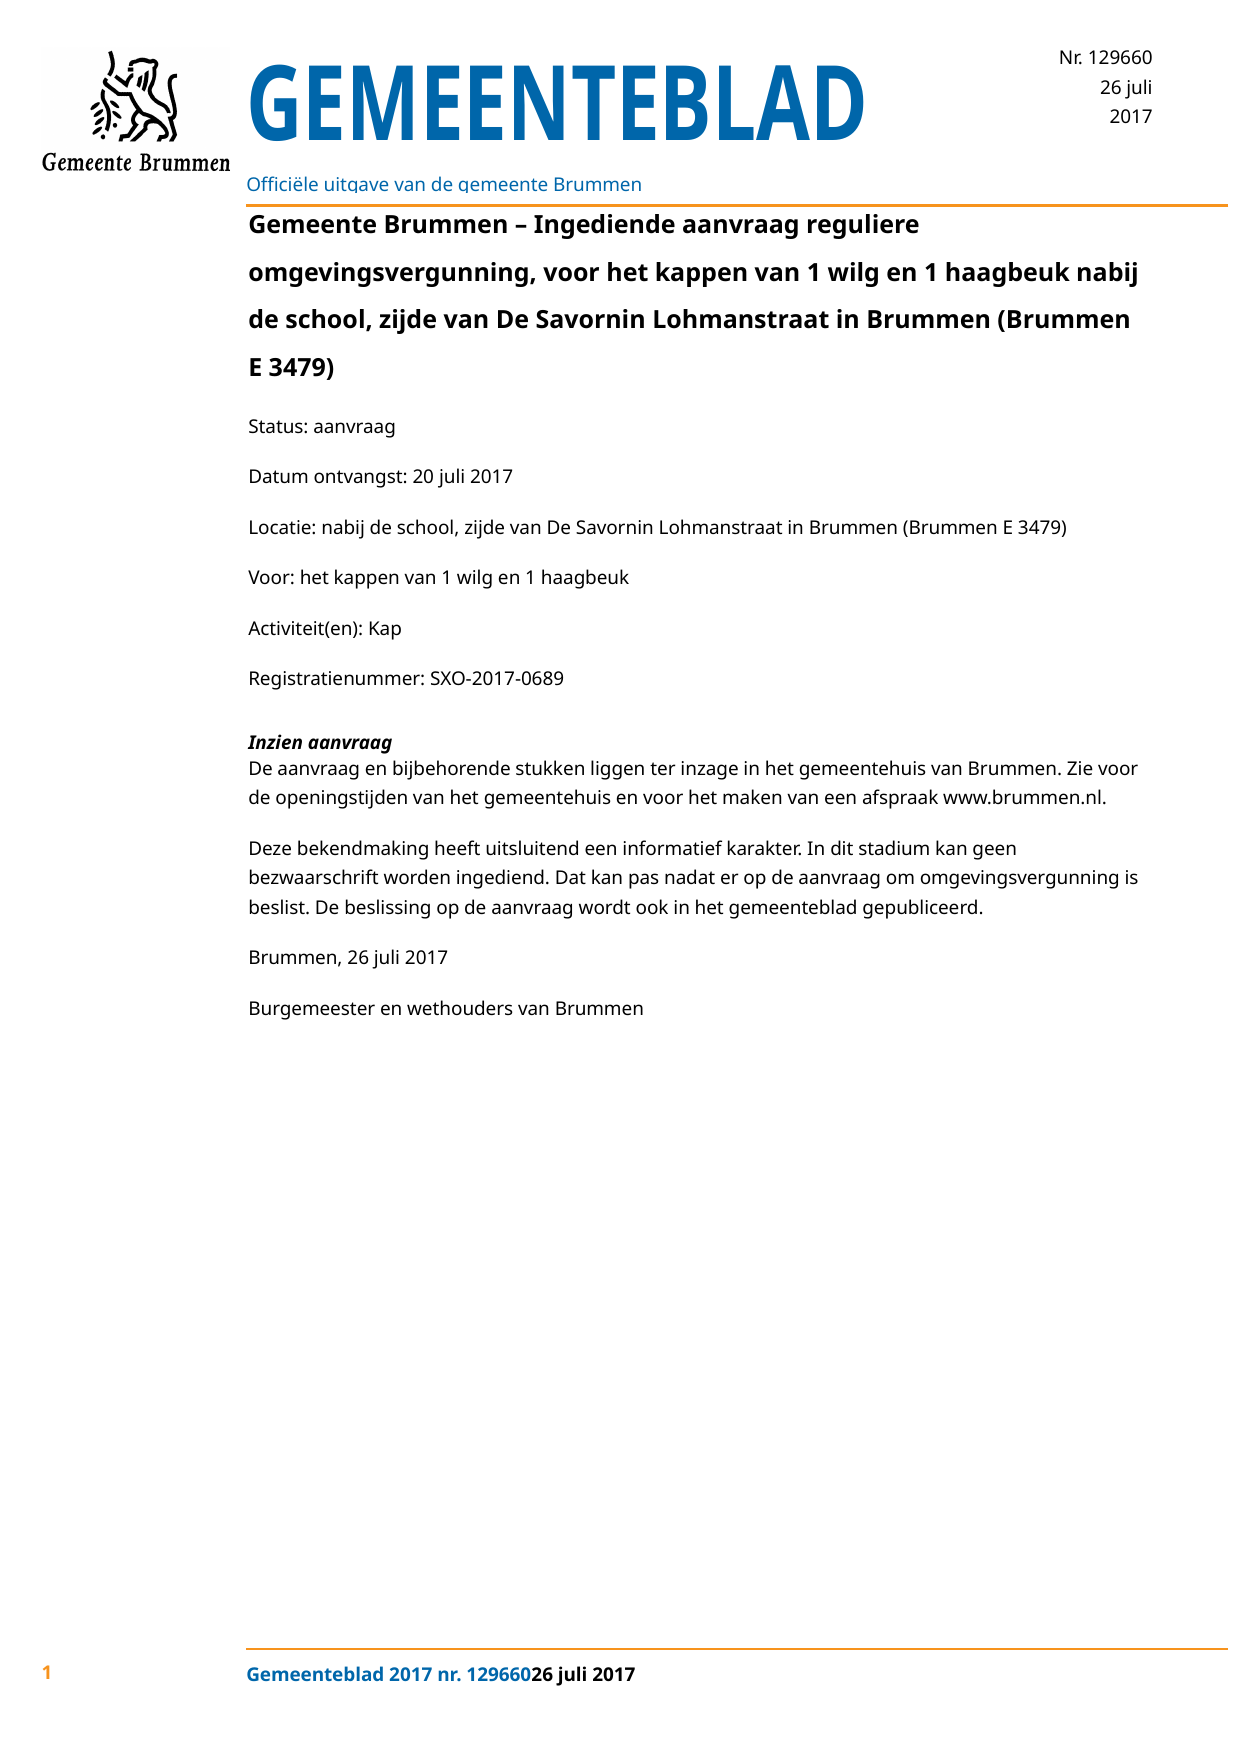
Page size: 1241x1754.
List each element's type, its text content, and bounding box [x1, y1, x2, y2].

text Deze bekendmaking heeft uitsluitend een informatief karakter. In dit stadium kan geen bezwaarschrift worden ingediend. Dat kan pas nadat er op de aanvraag om omgevingsvergunning is beslist. De beslissing op de aanvraag wordt ook in het gemeenteblad gepubliceerd. [248, 835, 1152, 920]
text Status: aanvraag [248, 413, 1152, 439]
text Inzien aanvraag [248, 729, 1152, 755]
text Brummen, 26 juli 2017 [248, 944, 1152, 970]
text Datum ontvangst: 20 juli 2017 [248, 463, 1152, 489]
text Activiteit(en): Kap [248, 615, 1152, 641]
text Voor: het kappen van 1 wilg en 1 haagbeuk [248, 564, 1152, 590]
text Gemeente Brummen – Ingediende aanvraag reguliere omgevingsvergunning, voor het kappen van 1 wilg en 1 haagbeuk nabij de school, zijde van De Savornin Lohmanstraat in Brummen (Brummen E 3479) [248, 207, 1152, 384]
text Locatie: nabij de school, zijde van De Savornin Lohmanstraat in Brummen (Brummen E 3479) [248, 514, 1152, 540]
text Registratienummer: SXO-2017-0689 [248, 665, 1152, 691]
text De aanvraag en bijbehorende stukken liggen ter inzage in het gemeentehuis van Brummen. Zie voor de openingstijden van het gemeentehuis en voor het maken van een afspraak www.brummen.nl. [248, 755, 1152, 810]
picture [41, 47, 231, 172]
text Burgemeester en wethouders van Brummen [248, 995, 1152, 1021]
